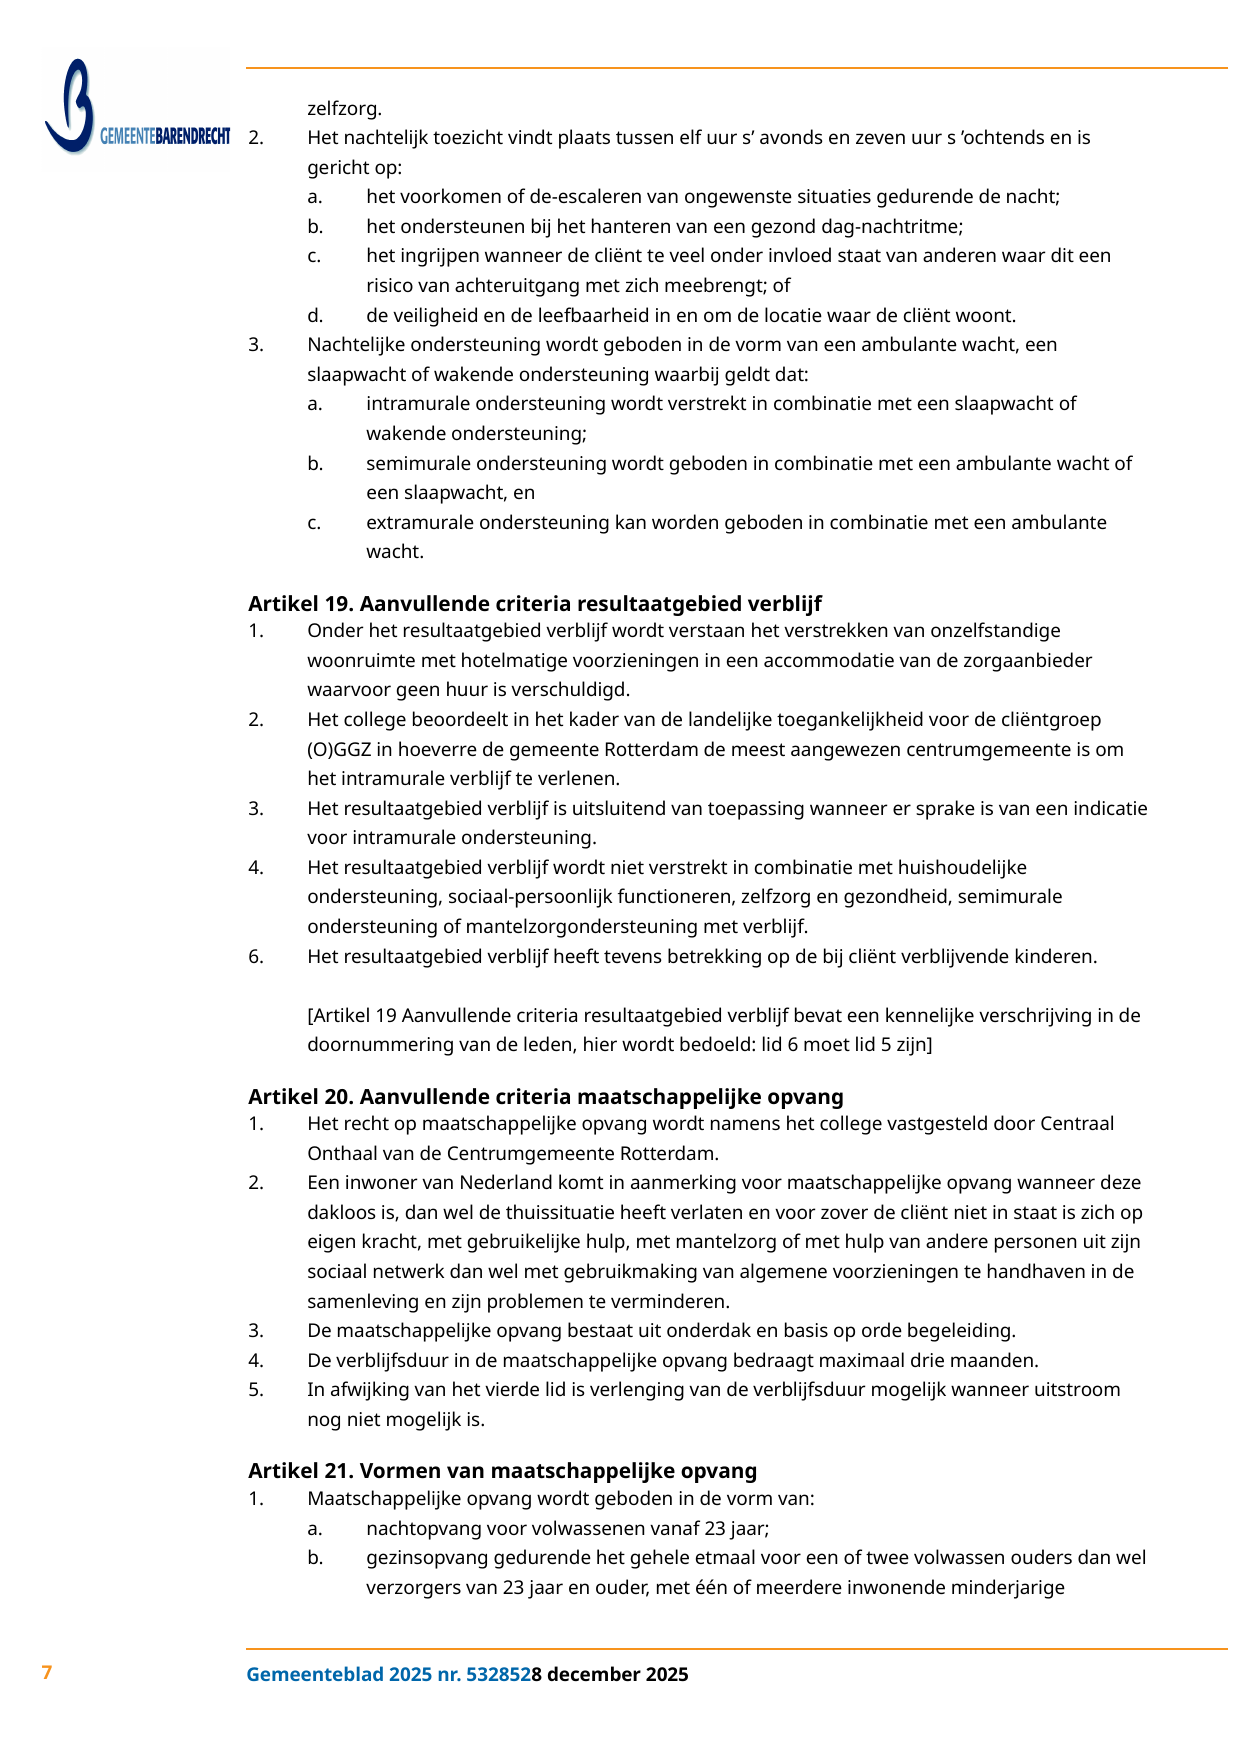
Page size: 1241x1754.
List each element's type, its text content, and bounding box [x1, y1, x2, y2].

list de veiligheid en de leefbaarheid in en om de locatie waar de cliënt woont. [307, 302, 1152, 328]
list het ingrijpen wanneer de cliënt te veel onder invloed staat van anderen waar dit een risico van achteruitgang met zich meebrengt; of [307, 243, 1152, 298]
list zelfzorg. [248, 95, 1152, 121]
list Een inwoner van Nederland komt in aanmerking voor maatschappelijke opvang wanneer deze dakloos is, dan wel de thuissituatie heeft verlaten en voor zover de cliënt niet in staat is zich op eigen kracht, met gebruikelijke hulp, met mantelzorg of met hulp van andere personen uit zijn sociaal netwerk dan wel met gebruikmaking van algemene voorzieningen te handhaven in de samenleving en zijn problemen te verminderen. [248, 1169, 1152, 1314]
list Het nachtelijk toezicht vindt plaats tussen elf uur s’ avonds en zeven uur s ’ochtends en is gericht op: [248, 124, 1152, 180]
list Het college beoordeelt in het kader van de landelijke toegankelijkheid voor de cliëntgroep (O)GGZ in hoeverre de gemeente Rotterdam de meest aangewezen centrumgemeente is om het intramurale verblijf te verlenen. [248, 706, 1152, 791]
list Het resultaatgebied verblijf wordt niet verstrekt in combinatie met huishoudelijke ondersteuning, sociaal-persoonlijk functioneren, zelfzorg en gezondheid, semimurale ondersteuning of mantelzorgondersteuning met verblijf. [248, 854, 1152, 939]
list De verblijfsduur in de maatschappelijke opvang bedraagt maximaal drie maanden. [248, 1347, 1152, 1373]
list Maatschappelijke opvang wordt geboden in de vorm van: [248, 1485, 1152, 1511]
list Het resultaatgebied verblijf heeft tevens betrekking op de bij cliënt verblijvende kinderen. [248, 943, 1152, 968]
list Het resultaatgebied verblijf is uitsluitend van toepassing wanneer er sprake is van een indicatie voor intramurale ondersteuning. [248, 795, 1152, 850]
text Artikel 21. Vormen van maatschappelijke opvang [248, 1457, 1152, 1485]
list In afwijking van het vierde lid is verlenging van de verblijfsduur mogelijk wanneer uitstroom nog niet mogelijk is. [248, 1377, 1152, 1432]
list Onder het resultaatgebied verblijf wordt verstaan het verstrekken van onzelfstandige woonruimte met hotelmatige voorzieningen in een accommodatie van de zorgaanbieder waarvoor geen huur is verschuldigd. [248, 617, 1152, 702]
list De maatschappelijke opvang bestaat uit onderdak en basis op orde begeleiding. [248, 1317, 1152, 1343]
list het ondersteunen bij het hanteren van een gezond dag-nachtritme; [307, 213, 1152, 239]
list het voorkomen of de-escaleren van ongewenste situaties gedurende de nacht; [307, 183, 1152, 209]
list semimurale ondersteuning wordt geboden in combinatie met een ambulante wacht of een slaapwacht, en [307, 450, 1152, 505]
list [Artikel 19 Aanvullende criteria resultaatgebied verblijf bevat een kennelijke verschrijving in de doornummering van de leden, hier wordt bedoeld: lid 6 moet lid 5 zijn] [248, 1002, 1152, 1057]
list Het recht op maatschappelijke opvang wordt namens het college vastgesteld door Centraal Onthaal van de Centrumgemeente Rotterdam. [248, 1110, 1152, 1166]
list intramurale ondersteuning wordt verstrekt in combinatie met een slaapwacht of wakende ondersteuning; [307, 391, 1152, 446]
picture [41, 47, 231, 172]
list nachtopvang voor volwassenen vanaf 23 jaar; [307, 1515, 1152, 1540]
list extramurale ondersteuning kan worden geboden in combinatie met een ambulante wacht. [307, 509, 1152, 564]
text Artikel 19. Aanvullende criteria resultaatgebied verblijf [248, 589, 1152, 617]
list Nachtelijke ondersteuning wordt geboden in de vorm van een ambulante wacht, een slaapwacht of wakende ondersteuning waarbij geldt dat: [248, 331, 1152, 387]
text Artikel 20. Aanvullende criteria maatschappelijke opvang [248, 1082, 1152, 1110]
list gezinsopvang gedurende het gehele etmaal voor een of twee volwassen ouders dan wel verzorgers van 23 jaar en ouder, met één of meerdere inwonende minderjarige [307, 1544, 1152, 1599]
